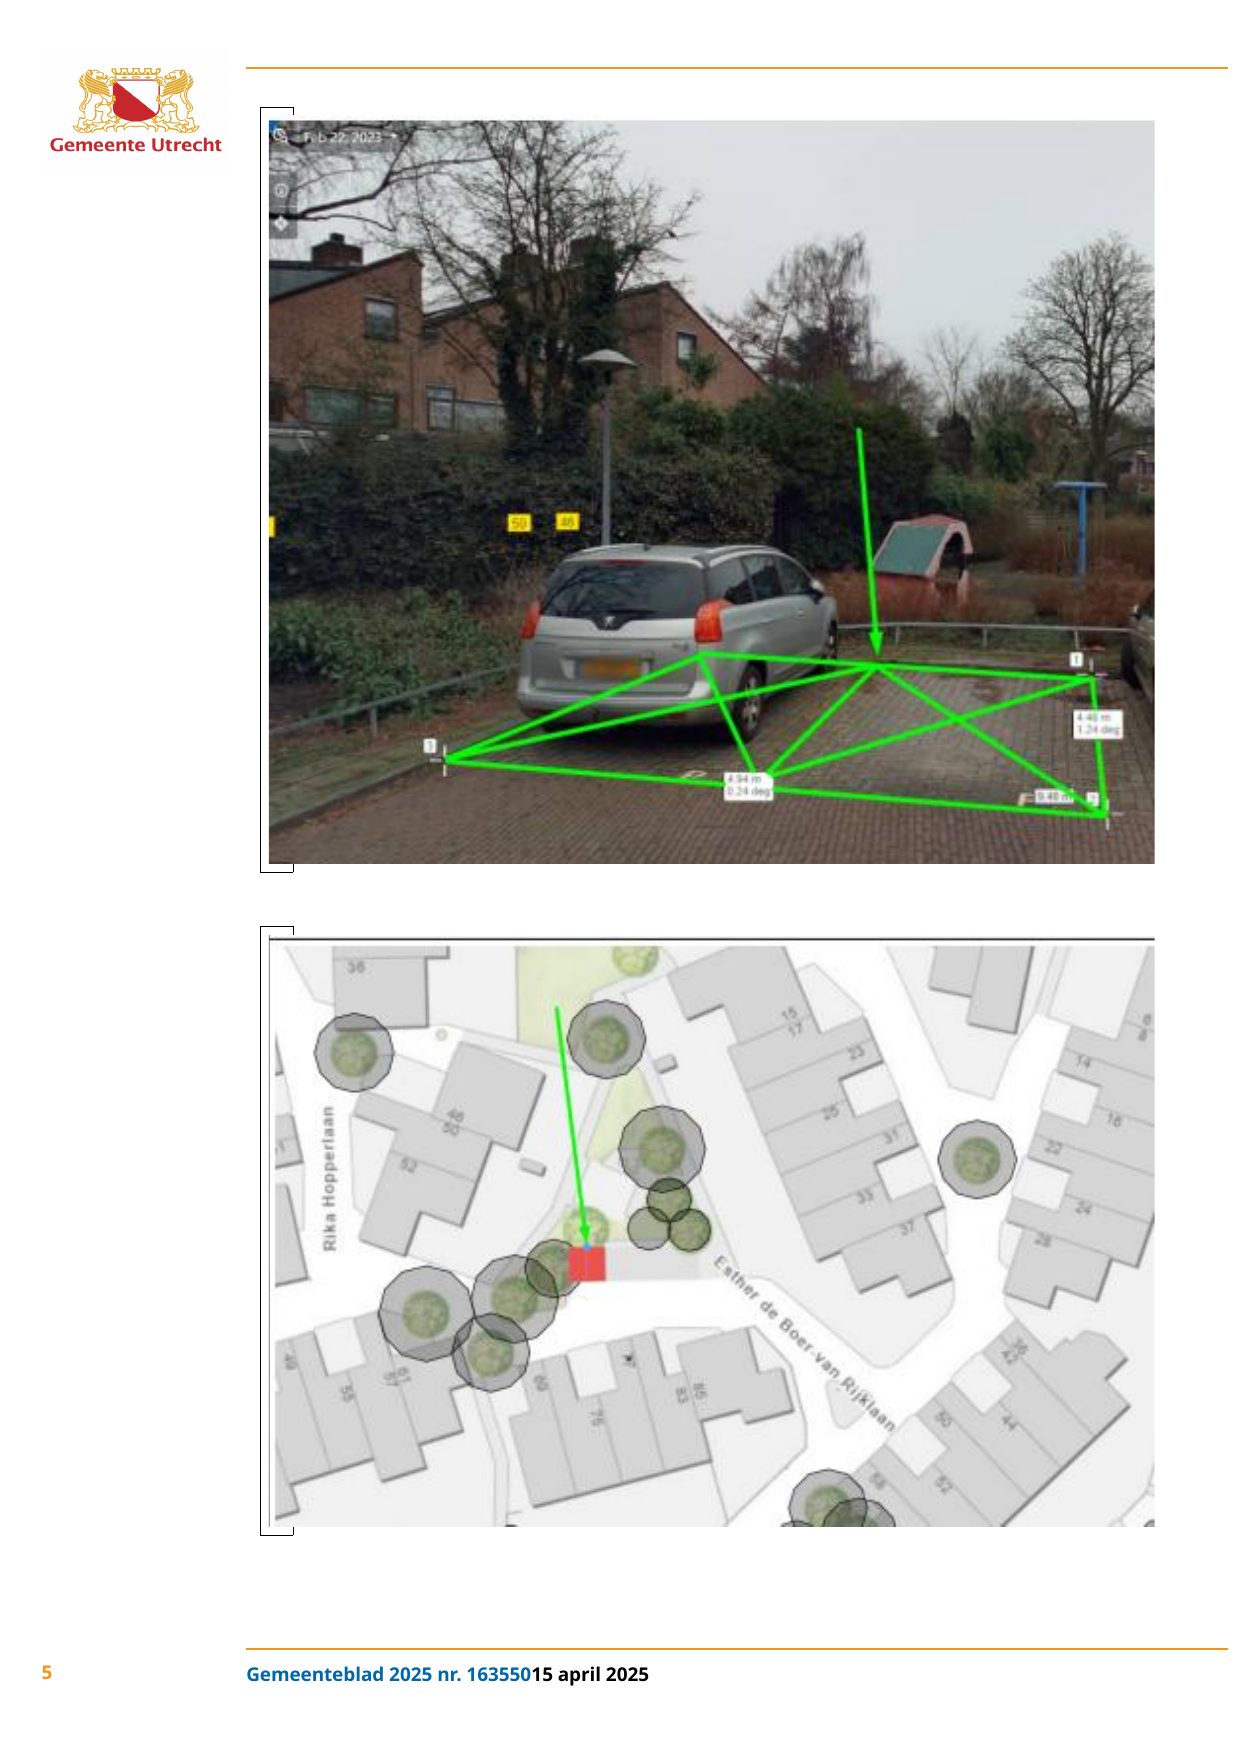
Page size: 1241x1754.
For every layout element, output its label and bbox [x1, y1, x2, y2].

picture [268, 115, 1155, 864]
picture [41, 47, 231, 172]
picture [268, 935, 1155, 1527]
